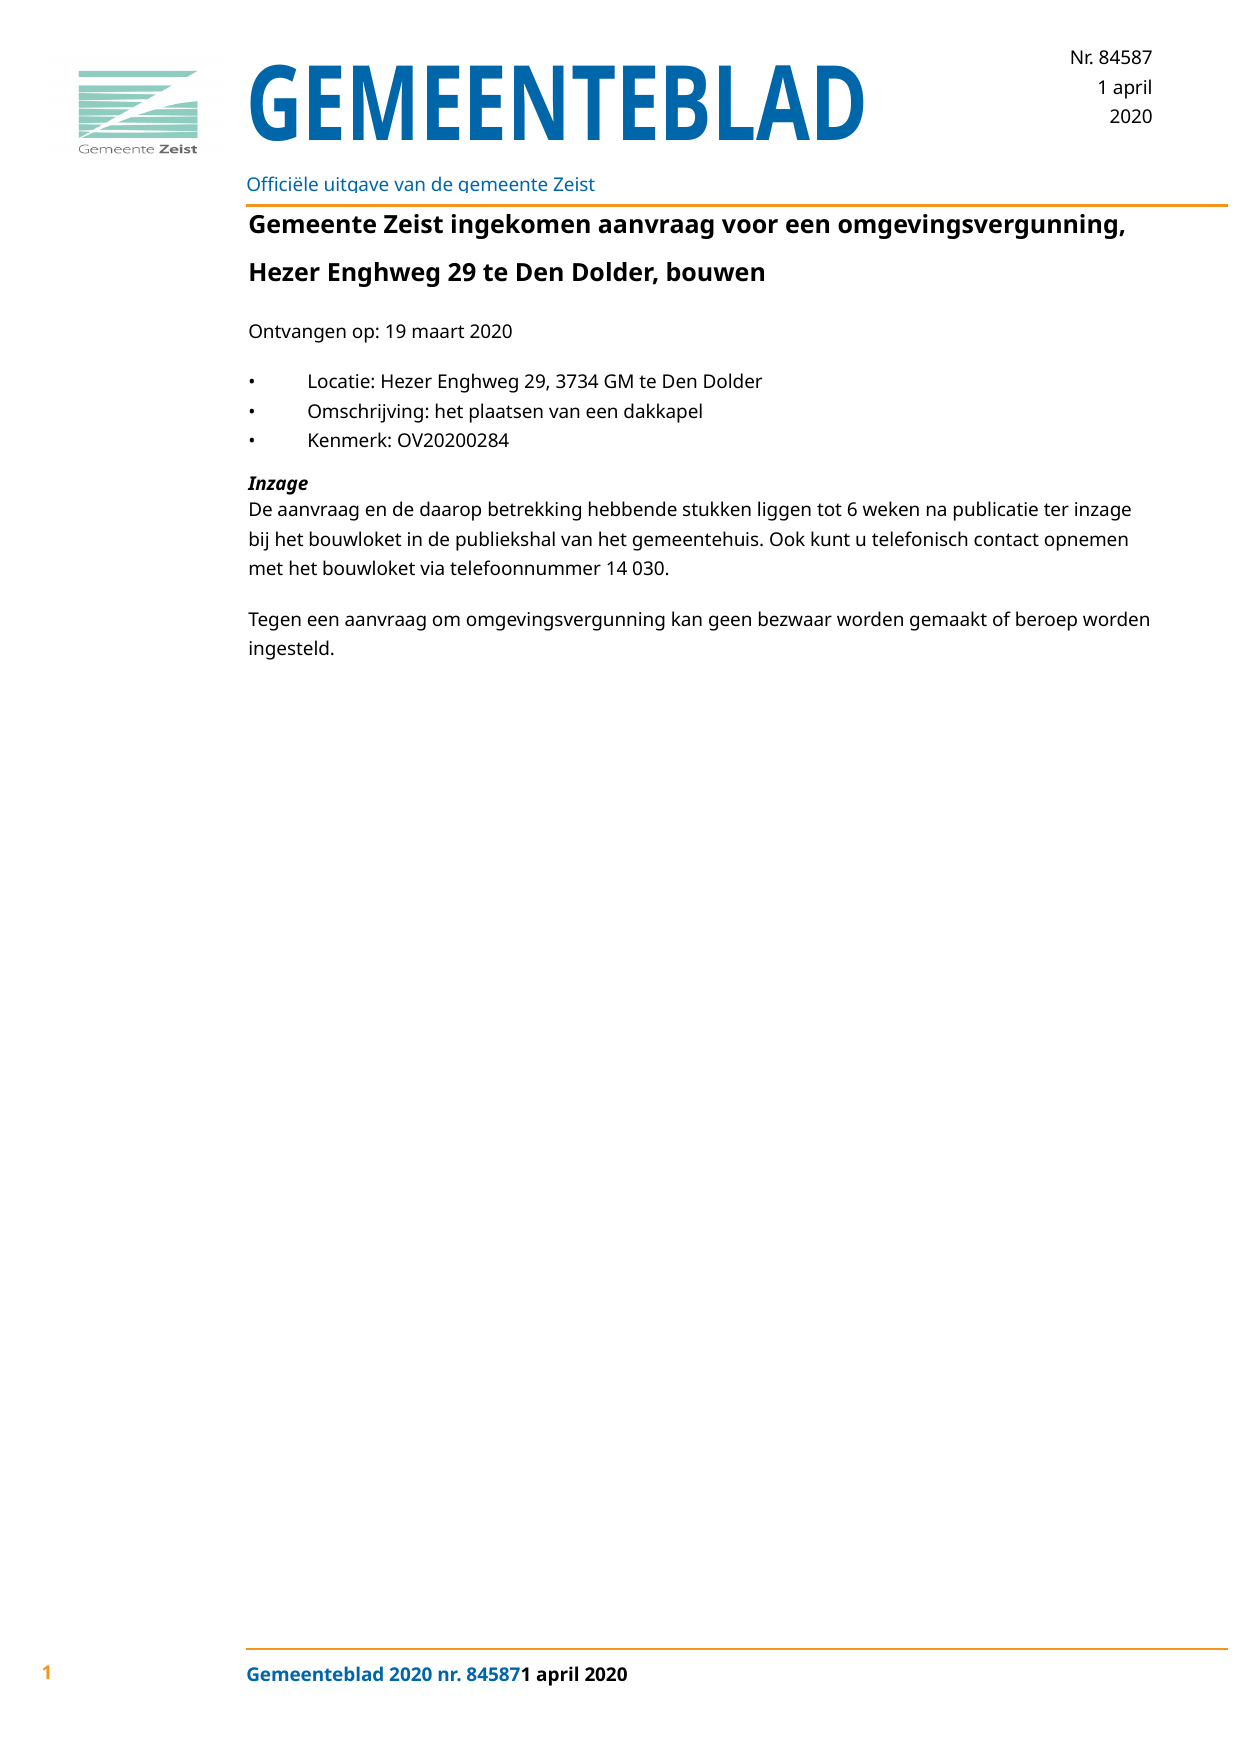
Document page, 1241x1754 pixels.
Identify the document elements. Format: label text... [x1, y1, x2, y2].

picture [41, 47, 231, 172]
list Omschrijving: het plaatsen van een dakkapel [248, 398, 1152, 424]
text Ontvangen op: 19 maart 2020 [248, 318, 1152, 344]
text De aanvraag en de daarop betrekking hebbende stukken liggen tot 6 weken na publicatie ter inzage bij het bouwloket in de publiekshal van het gemeentehuis. Ook kunt u telefonisch contact opnemen met het bouwloket via telefoonnummer 14 030. [248, 496, 1152, 581]
text Tegen een aanvraag om omgevingsvergunning kan geen bezwaar worden gemaakt of beroep worden ingesteld. [248, 606, 1152, 661]
text Inzage [248, 471, 1152, 496]
list Kenmerk: OV20200284 [248, 427, 1152, 453]
list Locatie: Hezer Enghweg 29, 3734 GM te Den Dolder [248, 368, 1152, 394]
text Gemeente Zeist ingekomen aanvraag voor een omgevingsvergunning, Hezer Enghweg 29 te Den Dolder, bouwen [248, 207, 1152, 288]
